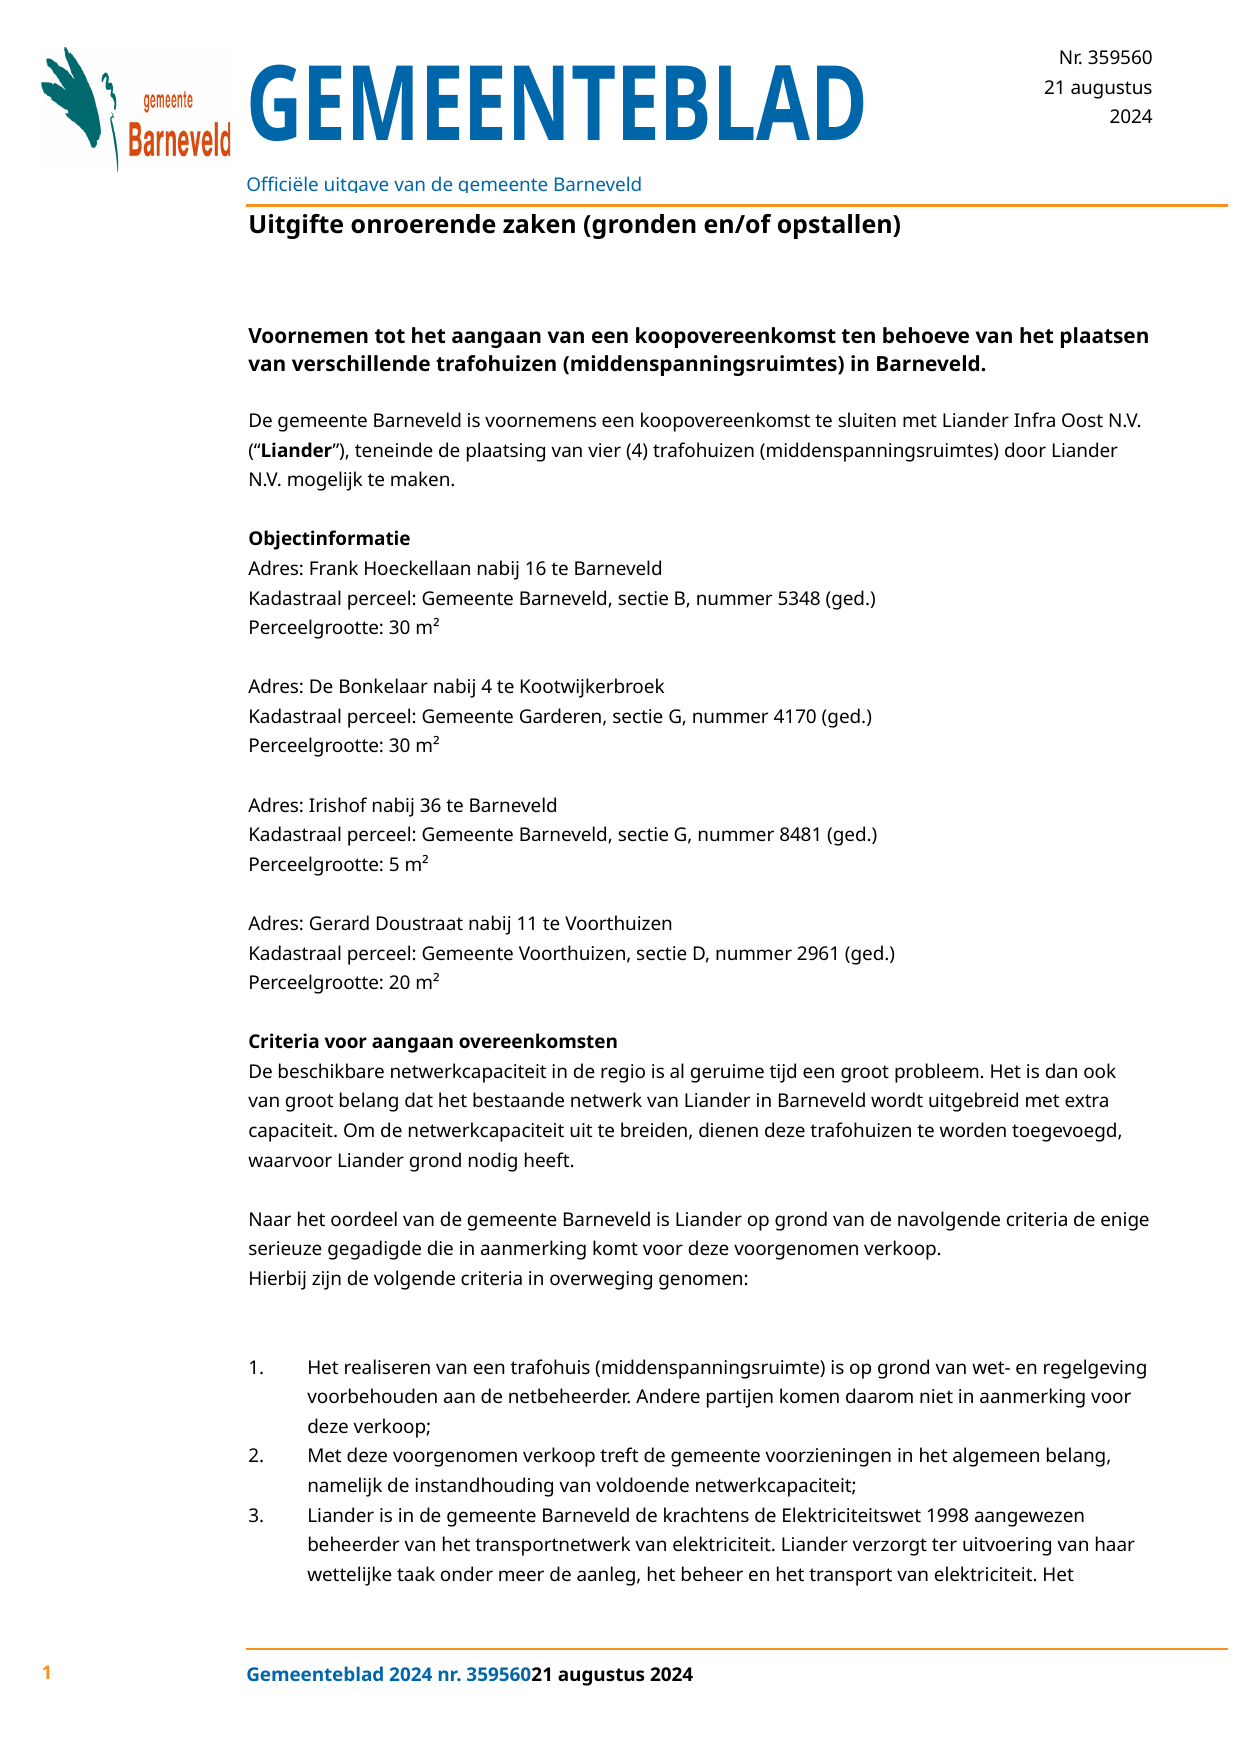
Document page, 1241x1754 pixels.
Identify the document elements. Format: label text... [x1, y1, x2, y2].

text Hierbij zijn de volgende criteria in overweging genomen: [248, 1265, 1152, 1291]
text Objectinformatie [248, 526, 1152, 551]
list Het realiseren van een trafohuis (middenspanningsruimte) is op grond van wet- en regelgeving voorbehouden aan de netbeheerder. Andere partijen komen daarom niet in aanmerking voor deze verkoop; [248, 1354, 1152, 1439]
text Adres: De Bonkelaar nabij 4 te Kootwijkerbroek [248, 673, 1152, 699]
text Criteria voor aangaan overeenkomsten [248, 1028, 1152, 1054]
text De beschikbare netwerkcapaciteit in de regio is al geruime tijd een groot probleem. Het is dan ook van groot belang dat het bestaande netwerk van Liander in Barneveld wordt uitgebreid met extra capaciteit. Om de netwerkcapaciteit uit te breiden, dienen deze trafohuizen te worden toegevoegd, waarvoor Liander grond nodig heeft. [248, 1058, 1152, 1172]
text Kadastraal perceel: Gemeente Garderen, sectie G, nummer 4170 (ged.) [248, 703, 1152, 729]
text De gemeente Barneveld is voornemens een koopovereenkomst te sluiten met Liander Infra Oost N.V. (“Liander”), teneinde de plaatsing van vier (4) trafohuizen (middenspanningsruimtes) door Liander N.V. mogelijk te maken. [248, 407, 1152, 492]
text Adres: Gerard Doustraat nabij 11 te Voorthuizen [248, 910, 1152, 936]
list Liander is in de gemeente Barneveld de krachtens de Elektriciteitswet 1998 aangewezen beheerder van het transportnetwerk van elektriciteit. Liander verzorgt ter uitvoering van haar wettelijke taak onder meer de aanleg, het beheer en het transport van elektriciteit. Het [248, 1502, 1152, 1587]
picture [41, 47, 231, 172]
text Uitgifte onroerende zaken (gronden en/of opstallen) [248, 207, 1152, 241]
text Perceelgrootte: 20 m² [248, 969, 1152, 995]
text Kadastraal perceel: Gemeente Voorthuizen, sectie D, nummer 2961 (ged.) [248, 940, 1152, 965]
text Voornemen tot het aangaan van een koopovereenkomst ten behoeve van het plaatsen van verschillende trafohuizen (middenspanningsruimtes) in Barneveld. [248, 321, 1152, 378]
text Kadastraal perceel: Gemeente Barneveld, sectie G, nummer 8481 (ged.) [248, 821, 1152, 847]
text Perceelgrootte: 5 m² [248, 851, 1152, 877]
list Met deze voorgenomen verkoop treft de gemeente voorzieningen in het algemeen belang, namelijk de instandhouding van voldoende netwerkcapaciteit; [248, 1443, 1152, 1498]
text Perceelgrootte: 30 m² [248, 614, 1152, 640]
text Kadastraal perceel: Gemeente Barneveld, sectie B, nummer 5348 (ged.) [248, 585, 1152, 610]
text Adres: Frank Hoeckellaan nabij 16 te Barneveld [248, 555, 1152, 581]
text Adres: Irishof nabij 36 te Barneveld [248, 792, 1152, 817]
text Perceelgrootte: 30 m² [248, 733, 1152, 758]
text Naar het oordeel van de gemeente Barneveld is Liander op grond van de navolgende criteria de enige serieuze gegadigde die in aanmerking komt voor deze voorgenomen verkoop. [248, 1206, 1152, 1261]
